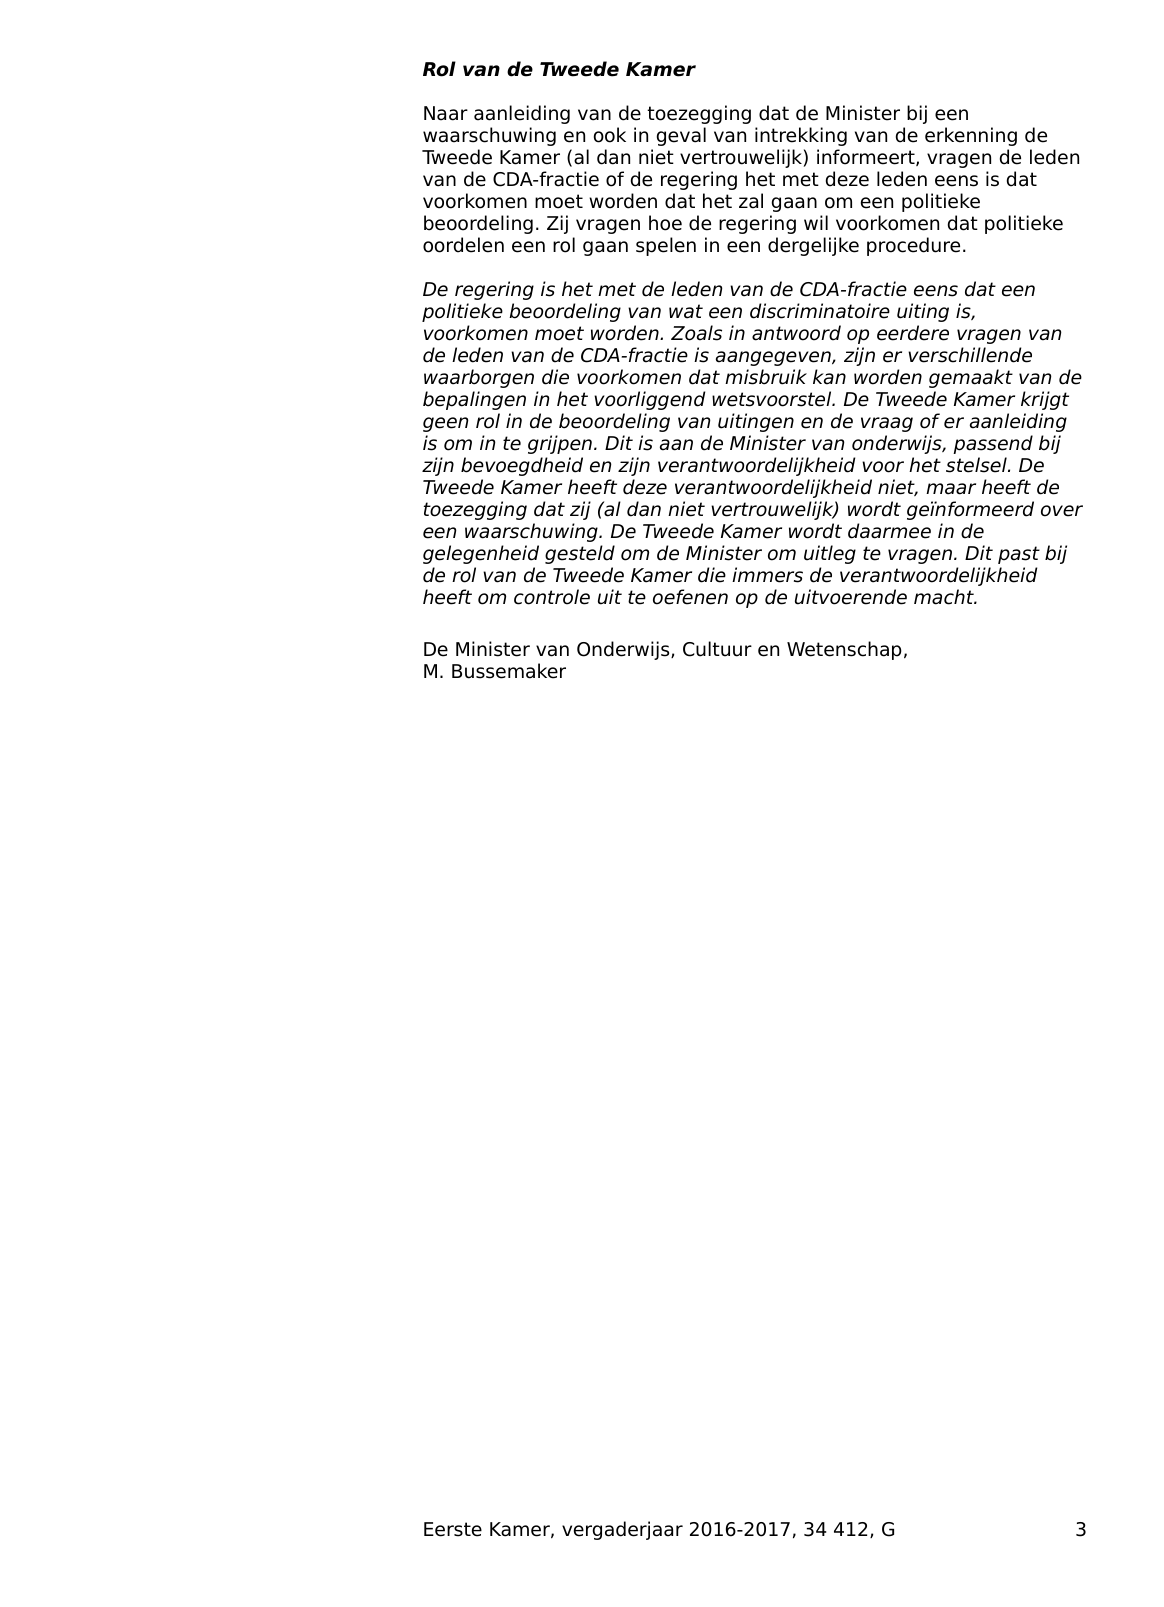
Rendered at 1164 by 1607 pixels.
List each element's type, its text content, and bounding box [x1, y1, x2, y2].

subtitle Rol van de Tweede Kamer [422, 59, 1087, 81]
text Naar aanleiding van de toezegging dat de Minister bij een waarschuwing en ook in geval van intrekking van de erkenning de Tweede Kamer (al dan niet vertrouwelijk) informeert, vragen de leden van de CDA-fractie of de regering het met deze leden eens is dat voorkomen moet worden dat het zal gaan om een politieke beoordeling. Zij vragen hoe de regering wil voorkomen dat politieke oordelen een rol gaan spelen in een dergelijke procedure. [422, 103, 1087, 257]
text De Minister van Onderwijs, Cultuur en Wetenschap, M. Bussemaker [422, 639, 1087, 683]
text De regering is het met de leden van de CDA-fractie eens dat een politieke beoordeling van wat een discriminatoire uiting is, voorkomen moet worden. Zoals in antwoord op eerdere vragen van de leden van de CDA-fractie is aangegeven, zijn er verschillende waarborgen die voorkomen dat misbruik kan worden gemaakt van de bepalingen in het voorliggend wetsvoorstel. De Tweede Kamer krijgt geen rol in de beoordeling van uitingen en de vraag of er aanleiding is om in te grijpen. Dit is aan de Minister van onderwijs, passend bij zijn bevoegdheid en zijn verantwoordelijkheid voor het stelsel. De Tweede Kamer heeft deze verantwoordelijkheid niet, maar heeft de toezegging dat zij (al dan niet vertrouwelijk) wordt geïnformeerd over een waarschuwing. De Tweede Kamer wordt daarmee in de gelegenheid gesteld om de Minister om uitleg te vragen. Dit past bij de rol van de Tweede Kamer die immers de verantwoordelijkheid heeft om controle uit te oefenen op de uitvoerende macht. [422, 279, 1087, 609]
